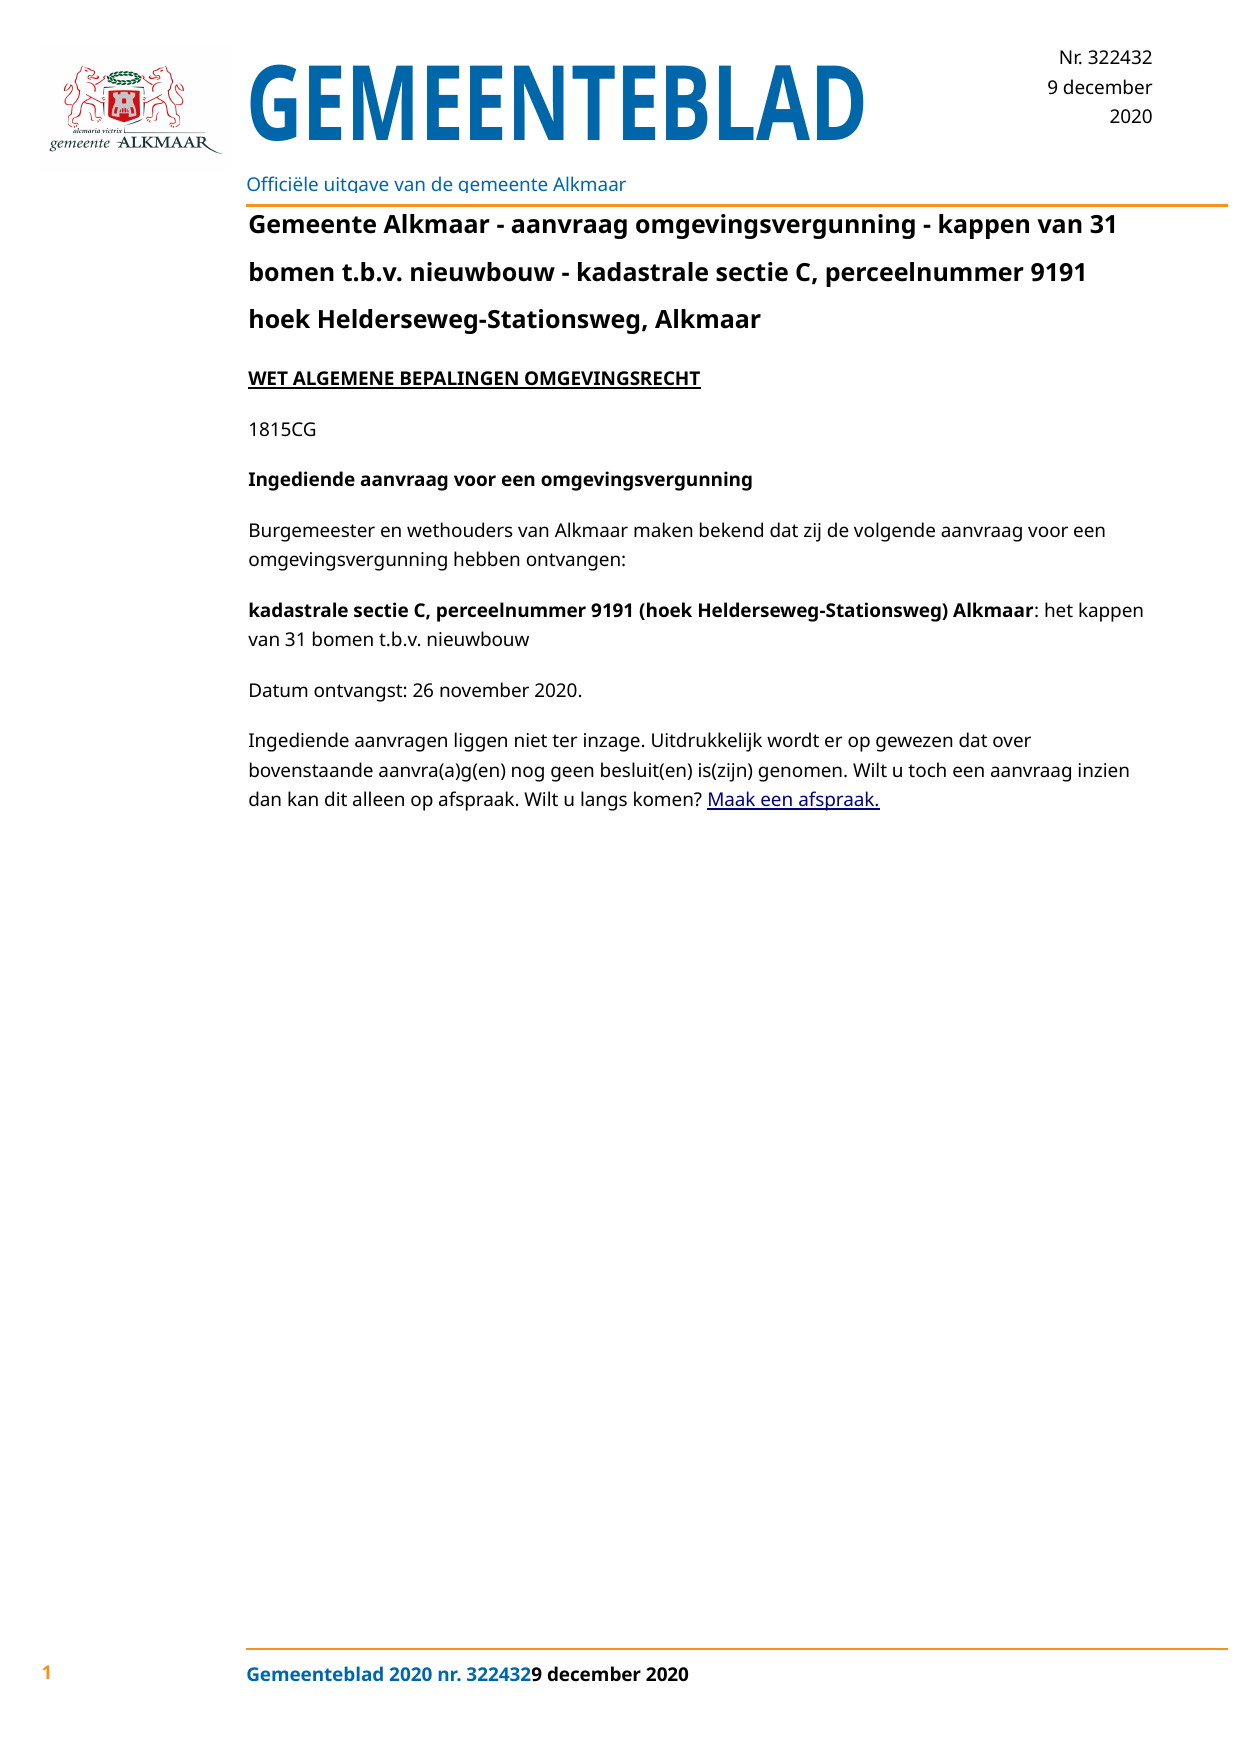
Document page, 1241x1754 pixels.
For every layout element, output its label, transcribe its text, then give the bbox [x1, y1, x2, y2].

text Burgemeester en wethouders van Alkmaar maken bekend dat zij de volgende aanvraag voor een omgevingsvergunning hebben ontvangen: [248, 517, 1152, 572]
text Ingediende aanvragen liggen niet ter inzage. Uitdrukkelijk wordt er op gewezen dat over bovenstaande aanvra(a)g(en) nog geen besluit(en) is(zijn) genomen. Wilt u toch een aanvraag inzien dan kan dit alleen op afspraak. Wilt u langs komen? Maak een afspraak. [248, 727, 1152, 812]
text 1815CG [248, 416, 1152, 442]
text Ingediende aanvraag voor een omgevingsvergunning [248, 466, 1152, 492]
text kadastrale sectie C, perceelnummer 9191 (hoek Helderseweg-Stationsweg) Alkmaar: het kappen van 31 bomen t.b.v. nieuwbouw [248, 597, 1152, 652]
text Datum ontvangst: 26 november 2020. [248, 677, 1152, 702]
text WET ALGEMENE BEPALINGEN OMGEVINGSRECHT [248, 366, 1152, 391]
picture [41, 47, 231, 172]
text Gemeente Alkmaar - aanvraag omgevingsvergunning - kappen van 31 bomen t.b.v. nieuwbouw - kadastrale sectie C, perceelnummer 9191 hoek Helderseweg-Stationsweg, Alkmaar [248, 207, 1152, 336]
